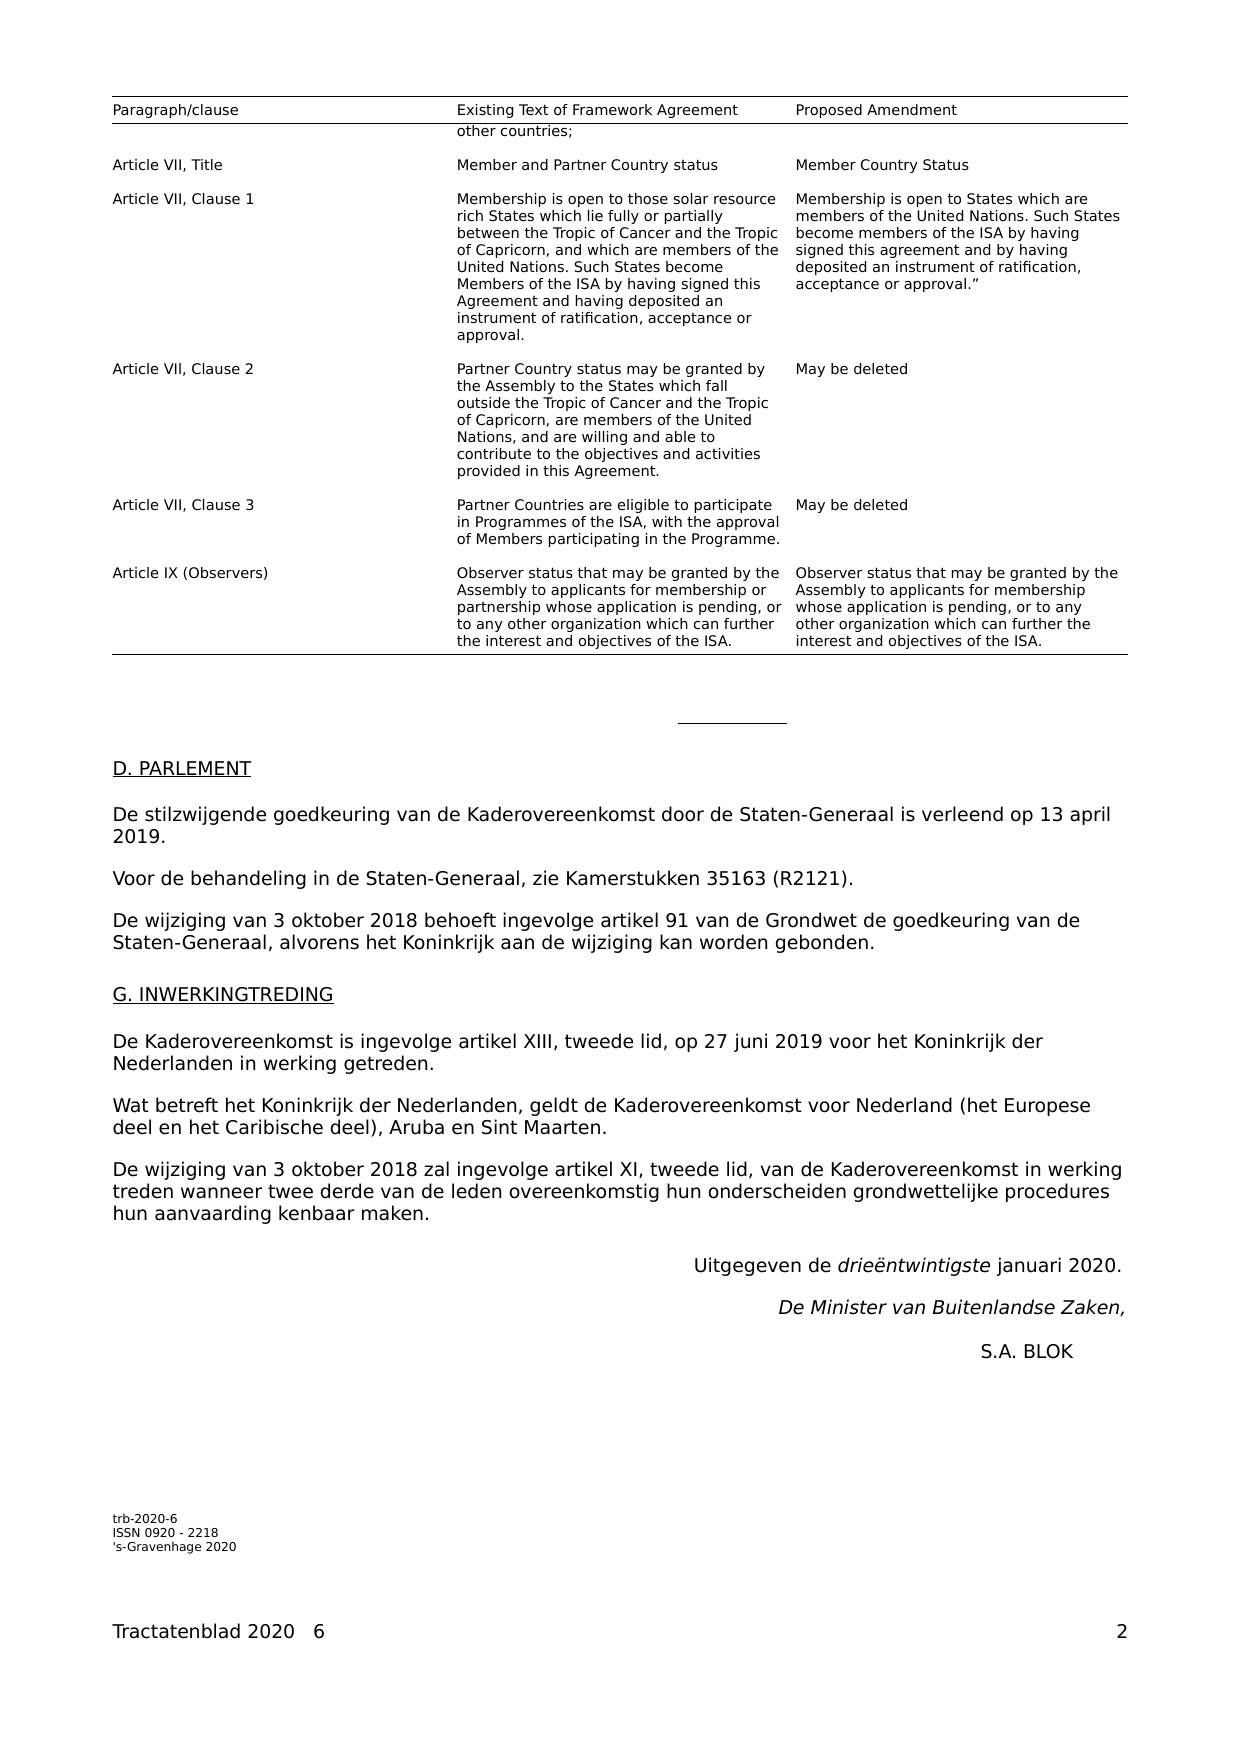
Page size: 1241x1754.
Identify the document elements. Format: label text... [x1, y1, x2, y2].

table_cell [112, 548, 451, 565]
table_cell other countries; [451, 124, 789, 140]
text De stilzwijgende goedkeuring van de Kaderovereenkomst door de Staten-Generaal is verleend op 13 april 2019. [112, 804, 1128, 848]
text De Kaderovereenkomst is ingevolge artikel XIII, tweede lid, op 27 juni 2019 voor het Koninkrijk der Nederlanden in werking getreden. [112, 1031, 1128, 1075]
table_cell [112, 174, 451, 191]
table_cell [789, 344, 1128, 361]
table_cell [451, 174, 789, 191]
table_cell Observer status that may be granted by the Assembly to applicants for membership or partnership whose application is pending, or to any other organization which can further the interest and objectives of the ISA. [451, 565, 789, 654]
table_cell [112, 124, 451, 140]
text Wat betreft het Koninkrijk der Nederlanden, geldt de Kaderovereenkomst voor Nederland (het Europese deel en het Caribische deel), Aruba en Sint Maarten. [112, 1095, 1128, 1139]
table_cell [451, 548, 789, 565]
table_cell [789, 480, 1128, 497]
table_header Proposed Amendment [789, 97, 1128, 123]
table_cell Membership is open to States which are members of the United Nations. Such States become members of the ISA by having signed this agreement and by having deposited an instrument of ratification, acceptance or approval.” [789, 191, 1128, 344]
text Voor de behandeling in de Staten-Generaal, zie Kamerstukken 35163 (R2121). [112, 868, 1128, 890]
text De wijziging van 3 oktober 2018 zal ingevolge artikel XI, tweede lid, van de Kaderovereenkomst in werking treden wanneer twee derde van de leden overeenkomstig hun onderscheiden grondwettelijke procedures hun aanvaarding kenbaar maken. [112, 1159, 1128, 1225]
text De wijziging van 3 oktober 2018 behoeft ingevolge artikel 91 van de Grondwet de goedkeuring van de Staten-Generaal, alvorens het Koninkrijk aan de wijziging kan worden gebonden. [112, 910, 1128, 954]
text trb-2020-6 [112, 1512, 346, 1526]
table_cell [789, 124, 1128, 140]
table_cell May be deleted [789, 361, 1128, 480]
table_cell Article VIl, Clause 2 [112, 361, 451, 480]
table_header Existing Text of Framework Agreement [451, 97, 789, 123]
table_cell Member Country Status [789, 157, 1128, 174]
table_cell Member and Partner Country status [451, 157, 789, 174]
table_cell Article VII, Clause 3 [112, 497, 451, 548]
table_cell May be deleted [789, 497, 1128, 548]
text De Minister van Buitenlandse Zaken, S.A. BLOK [112, 1297, 1128, 1363]
table_cell [789, 548, 1128, 565]
table_cell [112, 344, 451, 361]
subtitle D. PARLEMENT [112, 757, 1128, 779]
table_cell [451, 344, 789, 361]
table_cell [451, 480, 789, 497]
table_cell [789, 140, 1128, 157]
table_cell [451, 140, 789, 157]
text 's-Gravenhage 2020 [112, 1540, 346, 1554]
table_cell Article IX (Observers) [112, 565, 451, 654]
table_cell [112, 140, 451, 157]
table_cell Partner Country status may be granted by the Assembly to the States which fall outside the Tropic of Cancer and the Tropic of Capricorn, are members of the United Nations, and are willing and able to contribute to the objectives and activities provided in this Agreement. [451, 361, 789, 480]
table_cell [789, 174, 1128, 191]
table_cell Article VII, Title [112, 157, 451, 174]
subtitle G. INWERKINGTREDING [112, 984, 1128, 1006]
table_cell [112, 480, 451, 497]
text Uitgegeven de drieëntwintigste januari 2020. [112, 1255, 1128, 1277]
table_cell Observer status that may be granted by the Assembly to applicants for membership whose application is pending, or to any other organization which can further the interest and objectives of the ISA. [789, 565, 1128, 654]
table_header Paragraph/clause [112, 97, 451, 123]
table_cell Partner Countries are eligible to participate in Programmes of the ISA, with the approval of Members participating in the Programme. [451, 497, 789, 548]
table_cell Article VII, Clause 1 [112, 191, 451, 344]
text ISSN 0920 - 2218 [112, 1526, 346, 1540]
table_cell Membership is open to those solar resource rich States which lie fully or partially between the Tropic of Cancer and the Tropic of Capricorn, and which are members of the United Nations. Such States become Members of the ISA by having signed this Agreement and having deposited an instrument of ratification, acceptance or approval. [451, 191, 789, 344]
